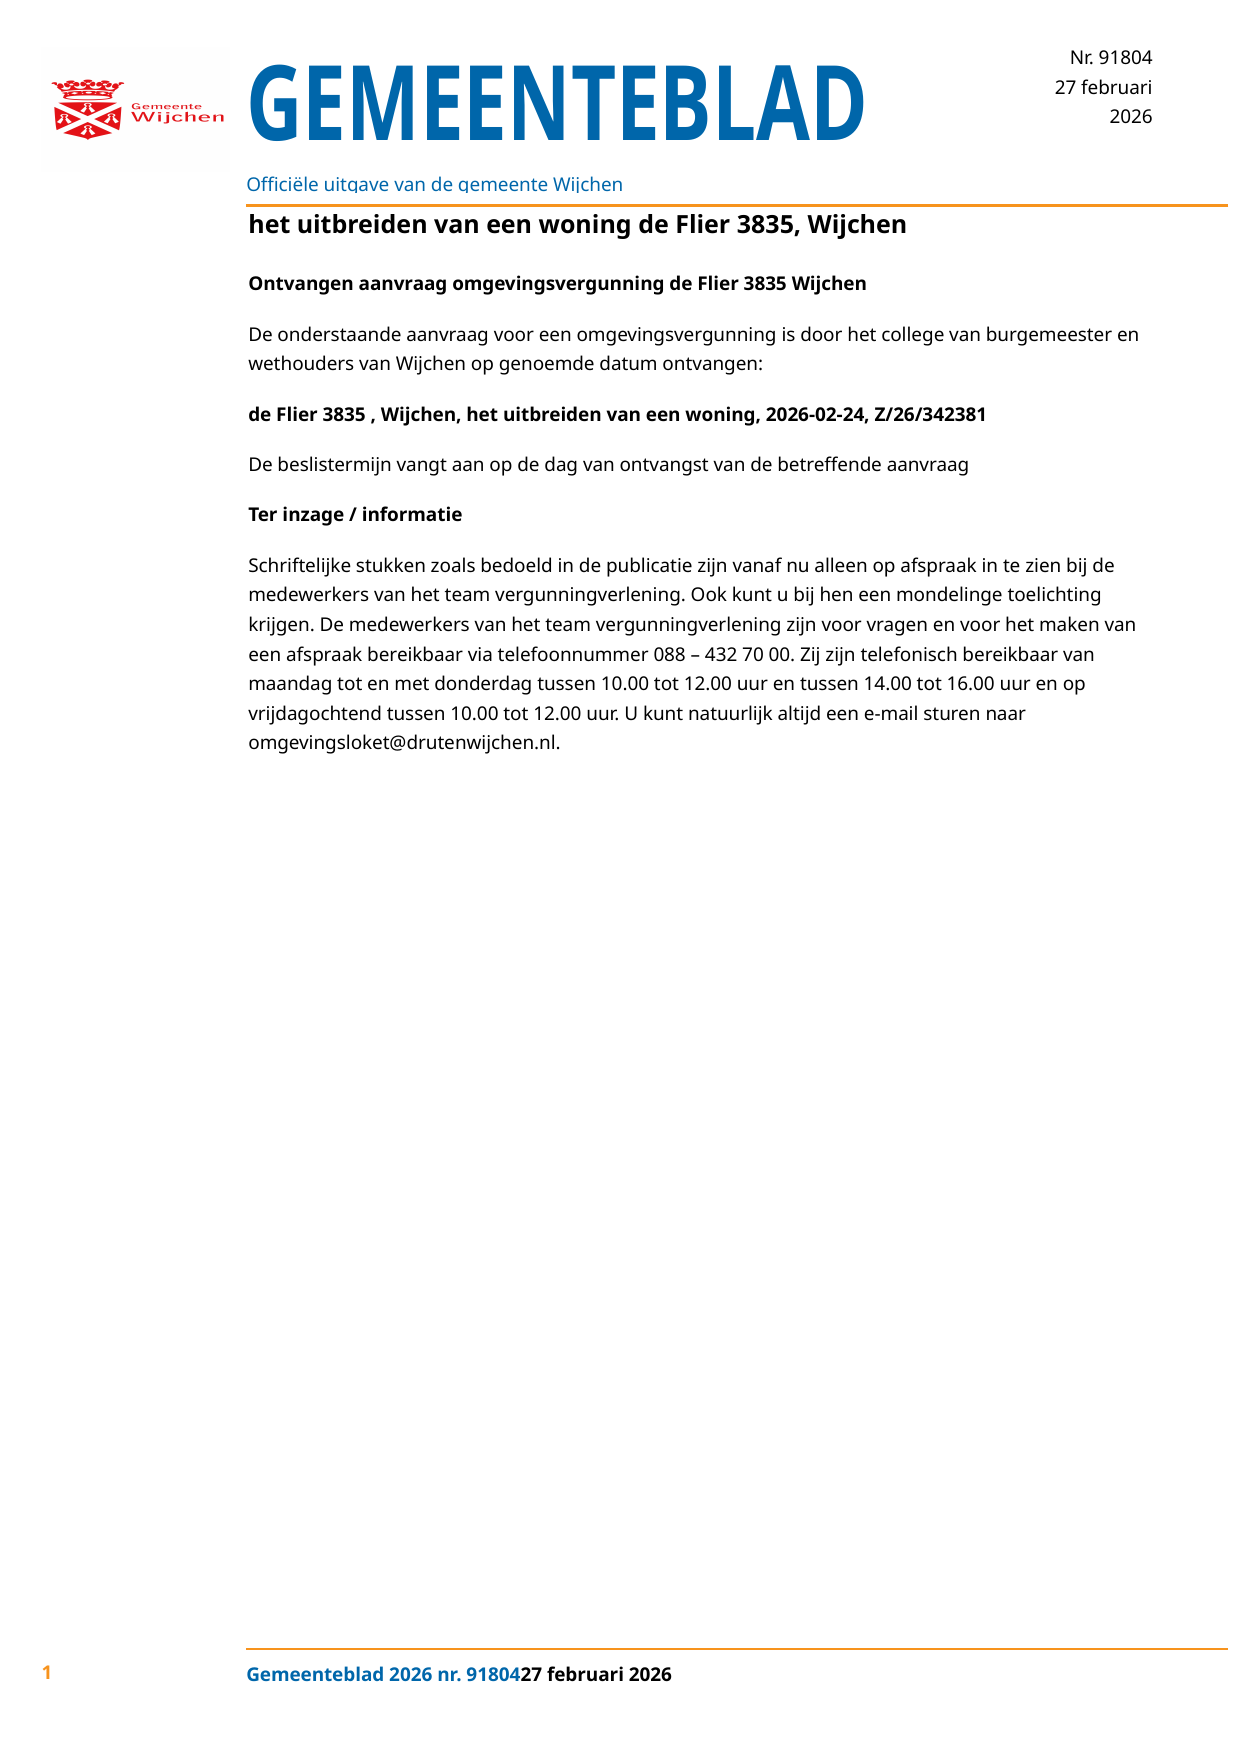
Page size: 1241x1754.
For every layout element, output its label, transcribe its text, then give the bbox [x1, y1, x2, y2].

text de Flier 3835 , Wijchen, het uitbreiden van een woning, 2026-02-24, Z/26/342381 [248, 401, 1152, 426]
text Ontvangen aanvraag omgevingsvergunning de Flier 3835 Wijchen [248, 270, 1152, 296]
text Ter inzage / informatie [248, 502, 1152, 527]
picture [41, 47, 231, 172]
text Schriftelijke stukken zoals bedoeld in de publicatie zijn vanaf nu alleen op afspraak in te zien bij de medewerkers van het team vergunningverlening. Ook kunt u bij hen een mondelinge toelichting krijgen. De medewerkers van het team vergunningverlening zijn voor vragen en voor het maken van een afspraak bereikbaar via telefoonnummer 088 – 432 70 00. Zij zijn telefonisch bereikbaar van maandag tot en met donderdag tussen 10.00 tot 12.00 uur en tussen 14.00 tot 16.00 uur en op vrijdagochtend tussen 10.00 tot 12.00 uur. U kunt natuurlijk altijd een e-mail sturen naar omgevingsloket@drutenwijchen.nl. [248, 552, 1152, 755]
text De onderstaande aanvraag voor een omgevingsvergunning is door het college van burgemeester en wethouders van Wijchen op genoemde datum ontvangen: [248, 321, 1152, 376]
text het uitbreiden van een woning de Flier 3835, Wijchen [248, 207, 1152, 241]
text De beslistermijn vangt aan op de dag van ontvangst van de betreffende aanvraag [248, 451, 1152, 477]
